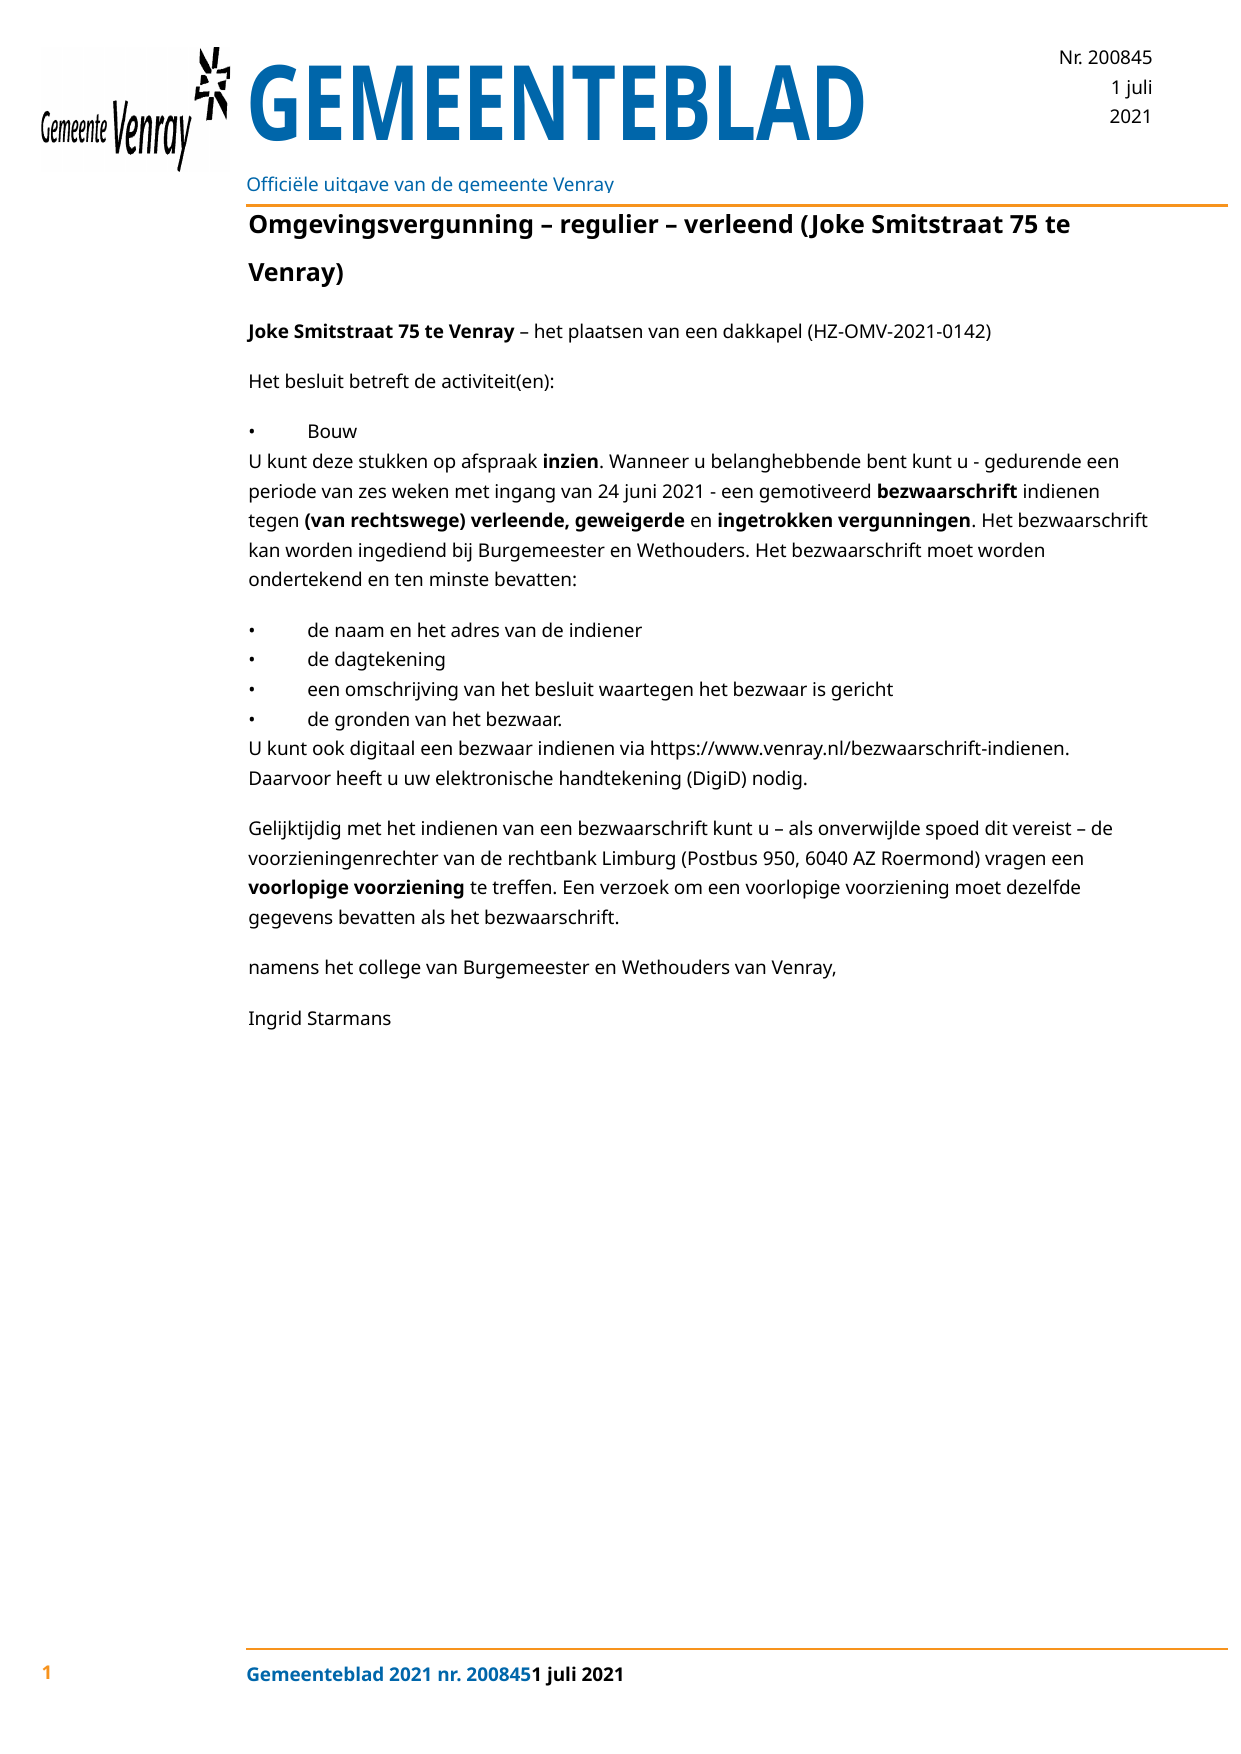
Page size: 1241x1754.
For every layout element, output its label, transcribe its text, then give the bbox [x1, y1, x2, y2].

list de dagtekening [248, 647, 1152, 672]
list Bouw [248, 419, 1152, 444]
list de naam en het adres van de indiener [248, 617, 1152, 643]
text Het besluit betreft de activiteit(en): [248, 368, 1152, 394]
text Gelijktijdig met het indienen van een bezwaarschrift kunt u – als onverwijlde spoed dit vereist – de voorzieningenrechter van de rechtbank Limburg (Postbus 950, 6040 AZ Roermond) vragen een voorlopige voorziening te treffen. Een verzoek om een voorlopige voorziening moet dezelfde gegevens bevatten als het bezwaarschrift. [248, 815, 1152, 930]
text Omgevingsvergunning – regulier – verleend (Joke Smitstraat 75 te Venray) [248, 207, 1152, 288]
text Joke Smitstraat 75 te Venray – het plaatsen van een dakkapel (HZ-OMV-2021-0142) [248, 318, 1152, 344]
text Ingrid Starmans [248, 1005, 1152, 1031]
text namens het college van Burgemeester en Wethouders van Venray, [248, 954, 1152, 980]
text U kunt deze stukken op afspraak inzien. Wanneer u belanghebbende bent kunt u - gedurende een periode van zes weken met ingang van 24 juni 2021 - een gemotiveerd bezwaarschrift indienen tegen (van rechtswege) verleende, geweigerde en ingetrokken vergunningen. Het bezwaarschrift kan worden ingediend bij Burgemeester en Wethouders. Het bezwaarschrift moet worden ondertekend en ten minste bevatten: [248, 448, 1152, 592]
list een omschrijving van het besluit waartegen het bezwaar is gericht [248, 676, 1152, 702]
list de gronden van het bezwaar. [248, 706, 1152, 732]
picture [41, 47, 231, 172]
text U kunt ook digitaal een bezwaar indienen via https://www.venray.nl/bezwaarschrift-indienen. Daarvoor heeft u uw elektronische handtekening (DigiD) nodig. [248, 735, 1152, 791]
